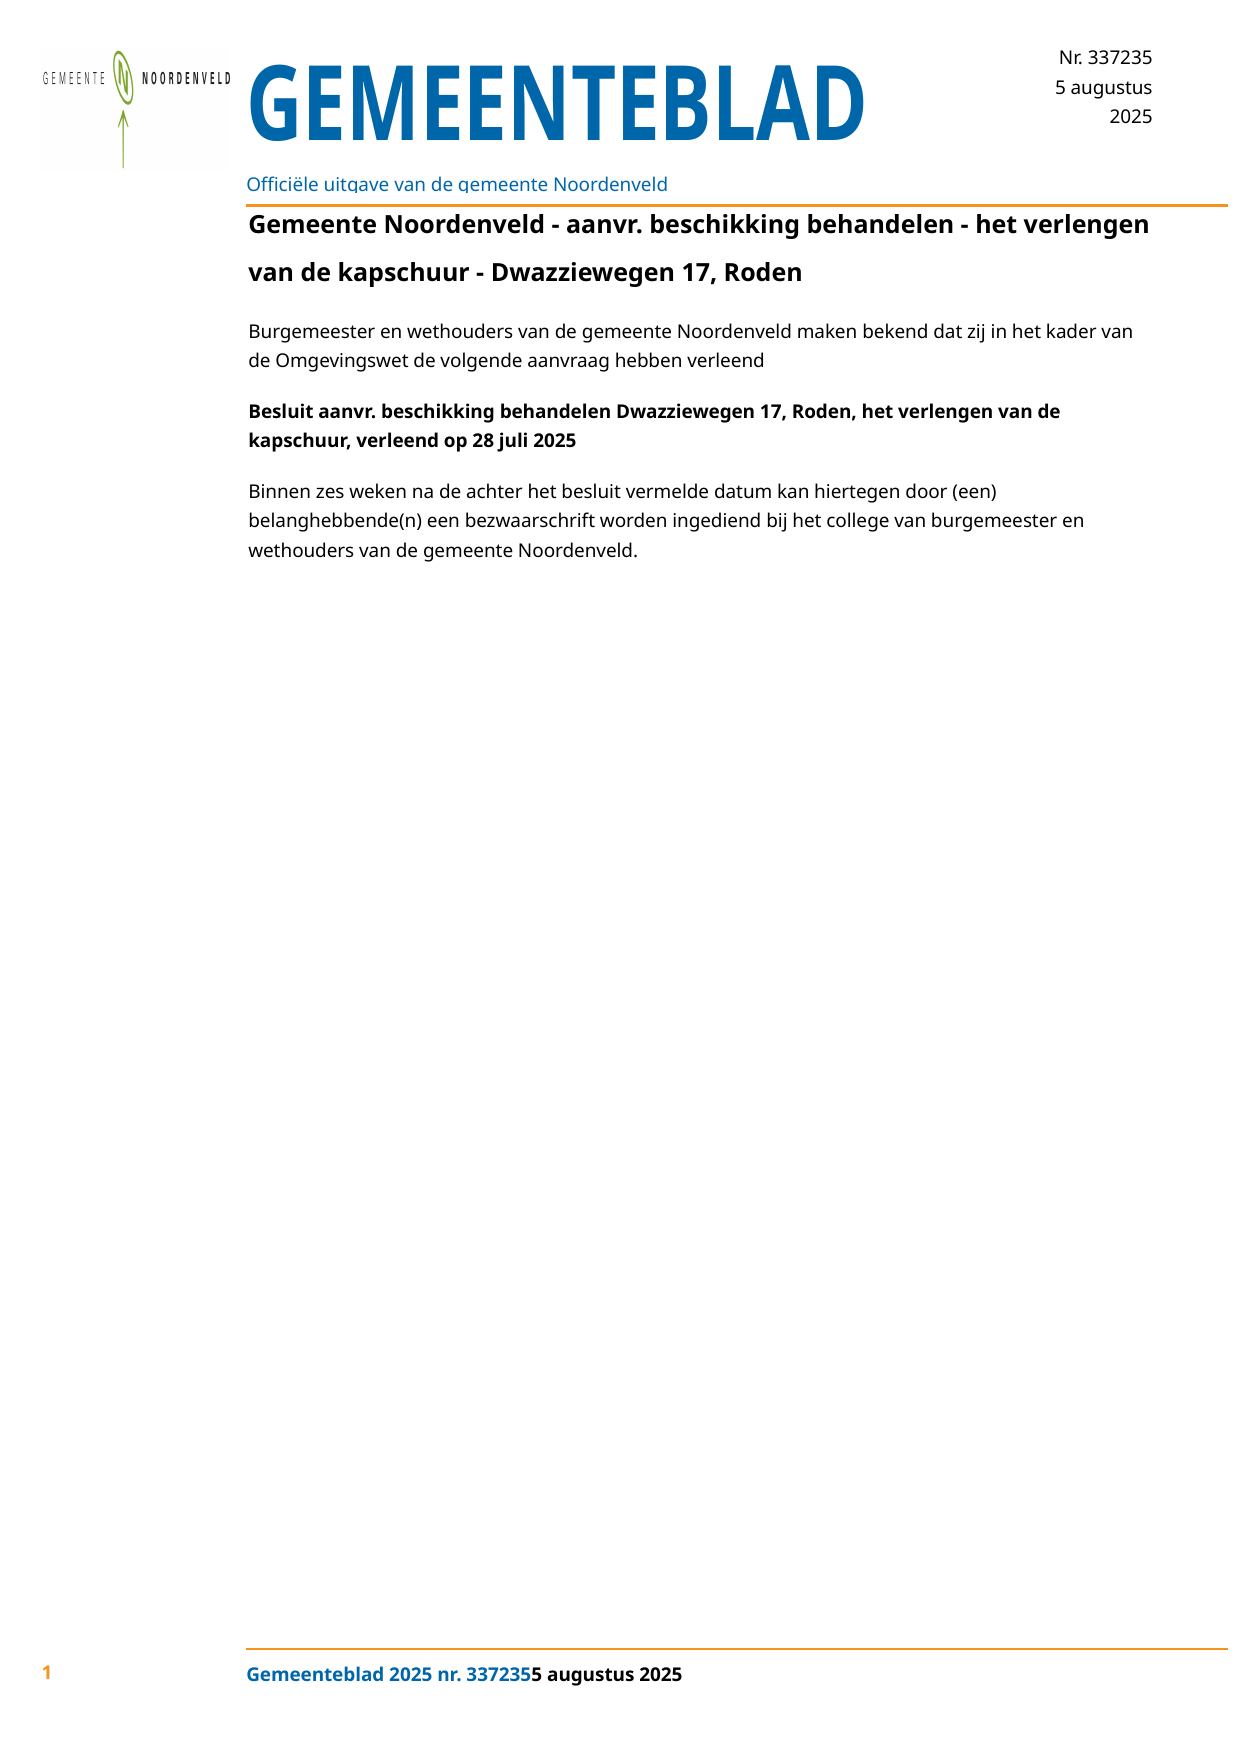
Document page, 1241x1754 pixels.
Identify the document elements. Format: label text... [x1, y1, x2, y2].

picture [41, 47, 231, 172]
text Binnen zes weken na de achter het besluit vermelde datum kan hiertegen door (een) belanghebbende(n) een bezwaarschrift worden ingediend bij het college van burgemeester en wethouders van de gemeente Noordenveld. [248, 478, 1152, 563]
text Besluit aanvr. beschikking behandelen Dwazziewegen 17, Roden, het verlengen van de kapschuur, verleend op 28 juli 2025 [248, 398, 1152, 453]
text Gemeente Noordenveld - aanvr. beschikking behandelen - het verlengen van de kapschuur - Dwazziewegen 17, Roden [248, 207, 1152, 288]
text Burgemeester en wethouders van de gemeente Noordenveld maken bekend dat zij in het kader van de Omgevingswet de volgende aanvraag hebben verleend [248, 318, 1152, 373]
